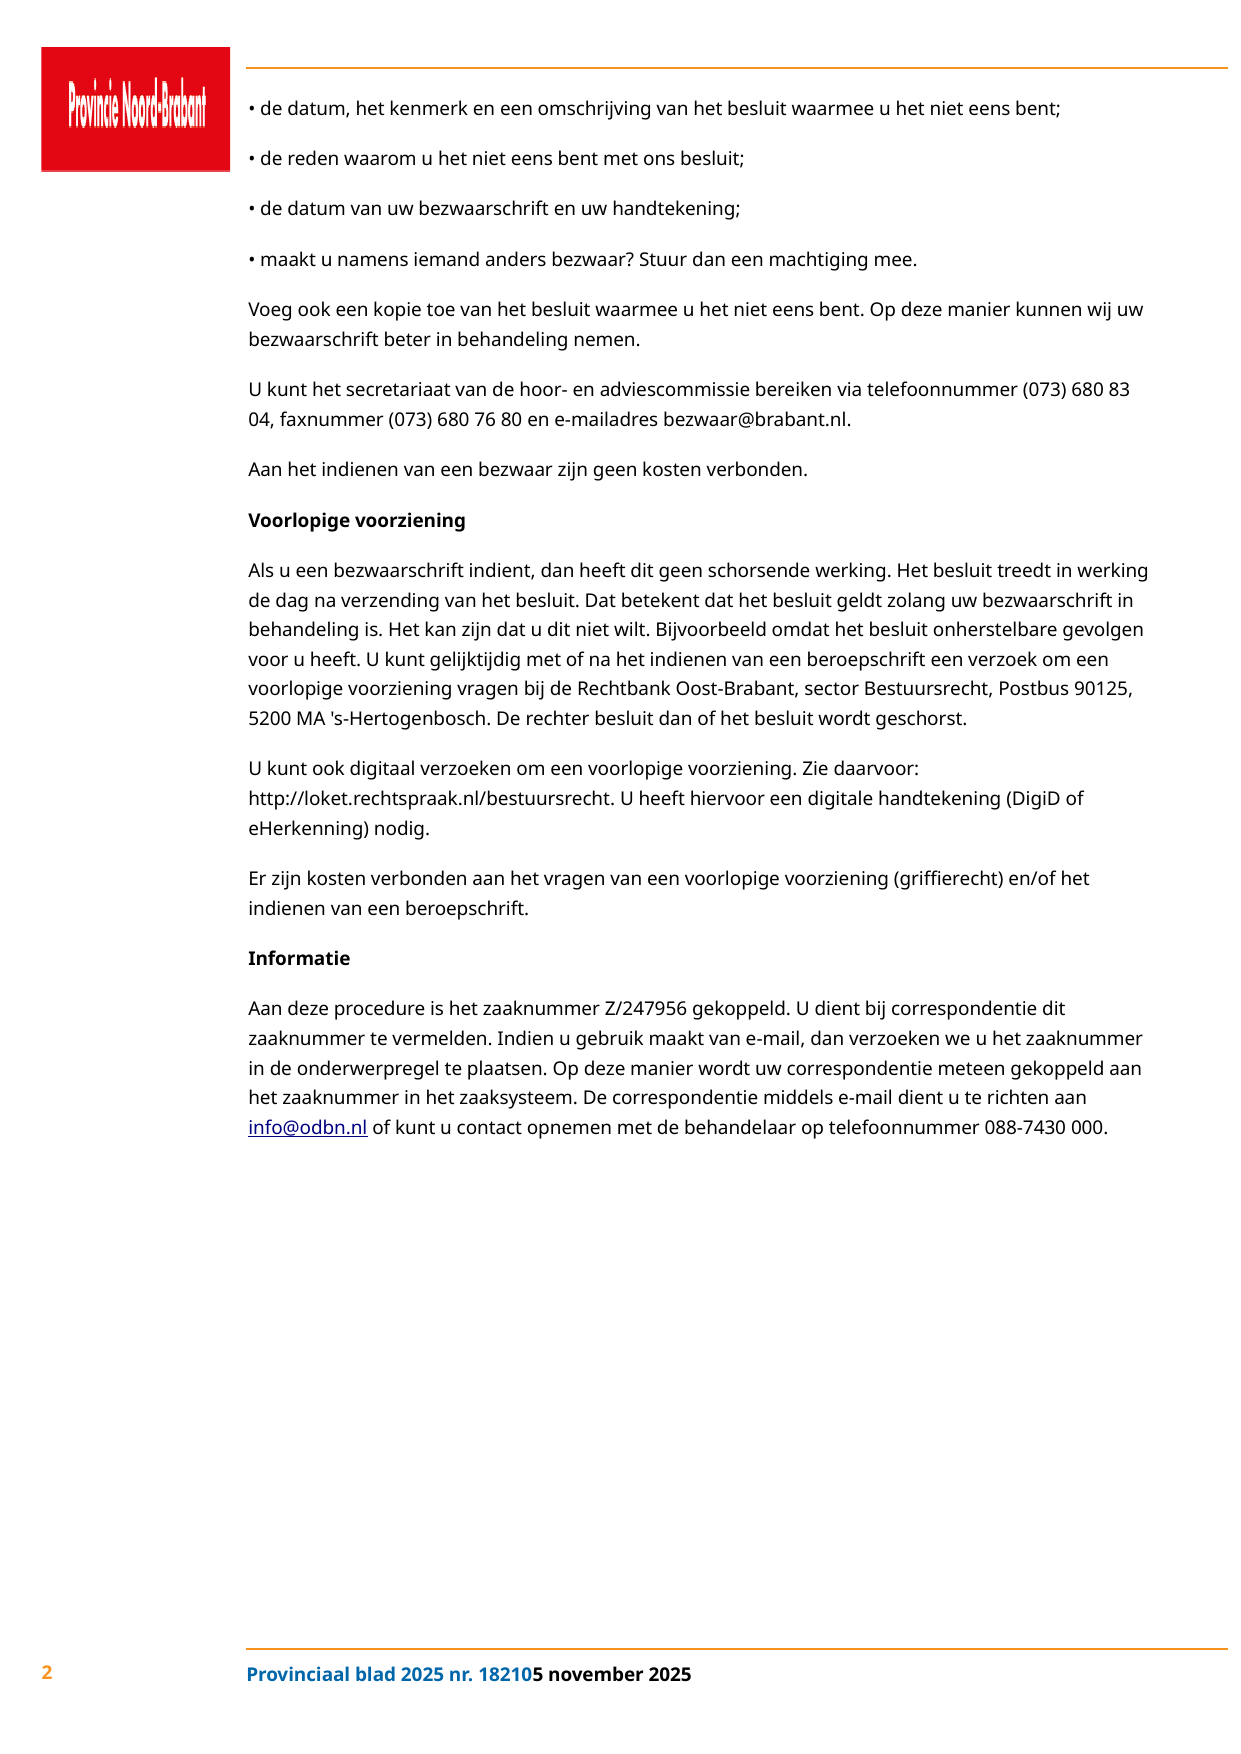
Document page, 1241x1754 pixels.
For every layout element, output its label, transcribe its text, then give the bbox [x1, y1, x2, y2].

text Als u een bezwaarschrift indient, dan heeft dit geen schorsende werking. Het besluit treedt in werking de dag na verzending van het besluit. Dat betekent dat het besluit geldt zolang uw bezwaarschrift in behandeling is. Het kan zijn dat u dit niet wilt. Bijvoorbeeld omdat het besluit onherstelbare gevolgen voor u heeft. U kunt gelijktijdig met of na het indienen van een beroepschrift een verzoek om een voorlopige voorziening vragen bij de Rechtbank Oost-Brabant, sector Bestuursrecht, Postbus 90125, 5200 MA 's‑Hertogenbosch. De rechter besluit dan of het besluit wordt geschorst. [248, 557, 1152, 731]
text • de reden waarom u het niet eens bent met ons besluit; [248, 145, 1152, 171]
picture [41, 47, 231, 172]
text Informatie [248, 945, 1152, 971]
text U kunt ook digitaal verzoeken om een voorlopige voorziening. Zie daarvoor: http://loket.rechtspraak.nl/bestuursrecht. U heeft hiervoor een digitale handtekening (DigiD of eHerkenning) nodig. [248, 756, 1152, 841]
text Voeg ook een kopie toe van het besluit waarmee u het niet eens bent. Op deze manier kunnen wij uw bezwaarschrift beter in behandeling nemen. [248, 296, 1152, 352]
text Er zijn kosten verbonden aan het vragen van een voorlopige voorziening (griffierecht) en/of het indienen van een beroepschrift. [248, 865, 1152, 921]
text • de datum, het kenmerk en een omschrijving van het besluit waarmee u het niet eens bent; [248, 95, 1152, 121]
text Aan deze procedure is het zaaknummer Z/247956 gekoppeld. U dient bij correspondentie dit zaaknummer te vermelden. Indien u gebruik maakt van e-mail, dan verzoeken we u het zaaknummer in de onderwerpregel te plaatsen. Op deze manier wordt uw correspondentie meteen gekoppeld aan het zaaknummer in het zaaksysteem. De correspondentie middels e-mail dient u te richten aan info@odbn.nl of kunt u contact opnemen met de behandelaar op telefoonnummer 088-7430 000. [248, 996, 1152, 1140]
text • maakt u namens iemand anders bezwaar? Stuur dan een machtiging mee. [248, 246, 1152, 272]
text • de datum van uw bezwaarschrift en uw handtekening; [248, 196, 1152, 221]
text Aan het indienen van een bezwaar zijn geen kosten verbonden. [248, 456, 1152, 482]
text Voorlopige voorziening [248, 507, 1152, 533]
text U kunt het secretariaat van de hoor- en adviescommissie bereiken via telefoonnummer (073) 680 83 04, faxnummer (073) 680 76 80 en e-mailadres bezwaar@brabant.nl. [248, 376, 1152, 432]
